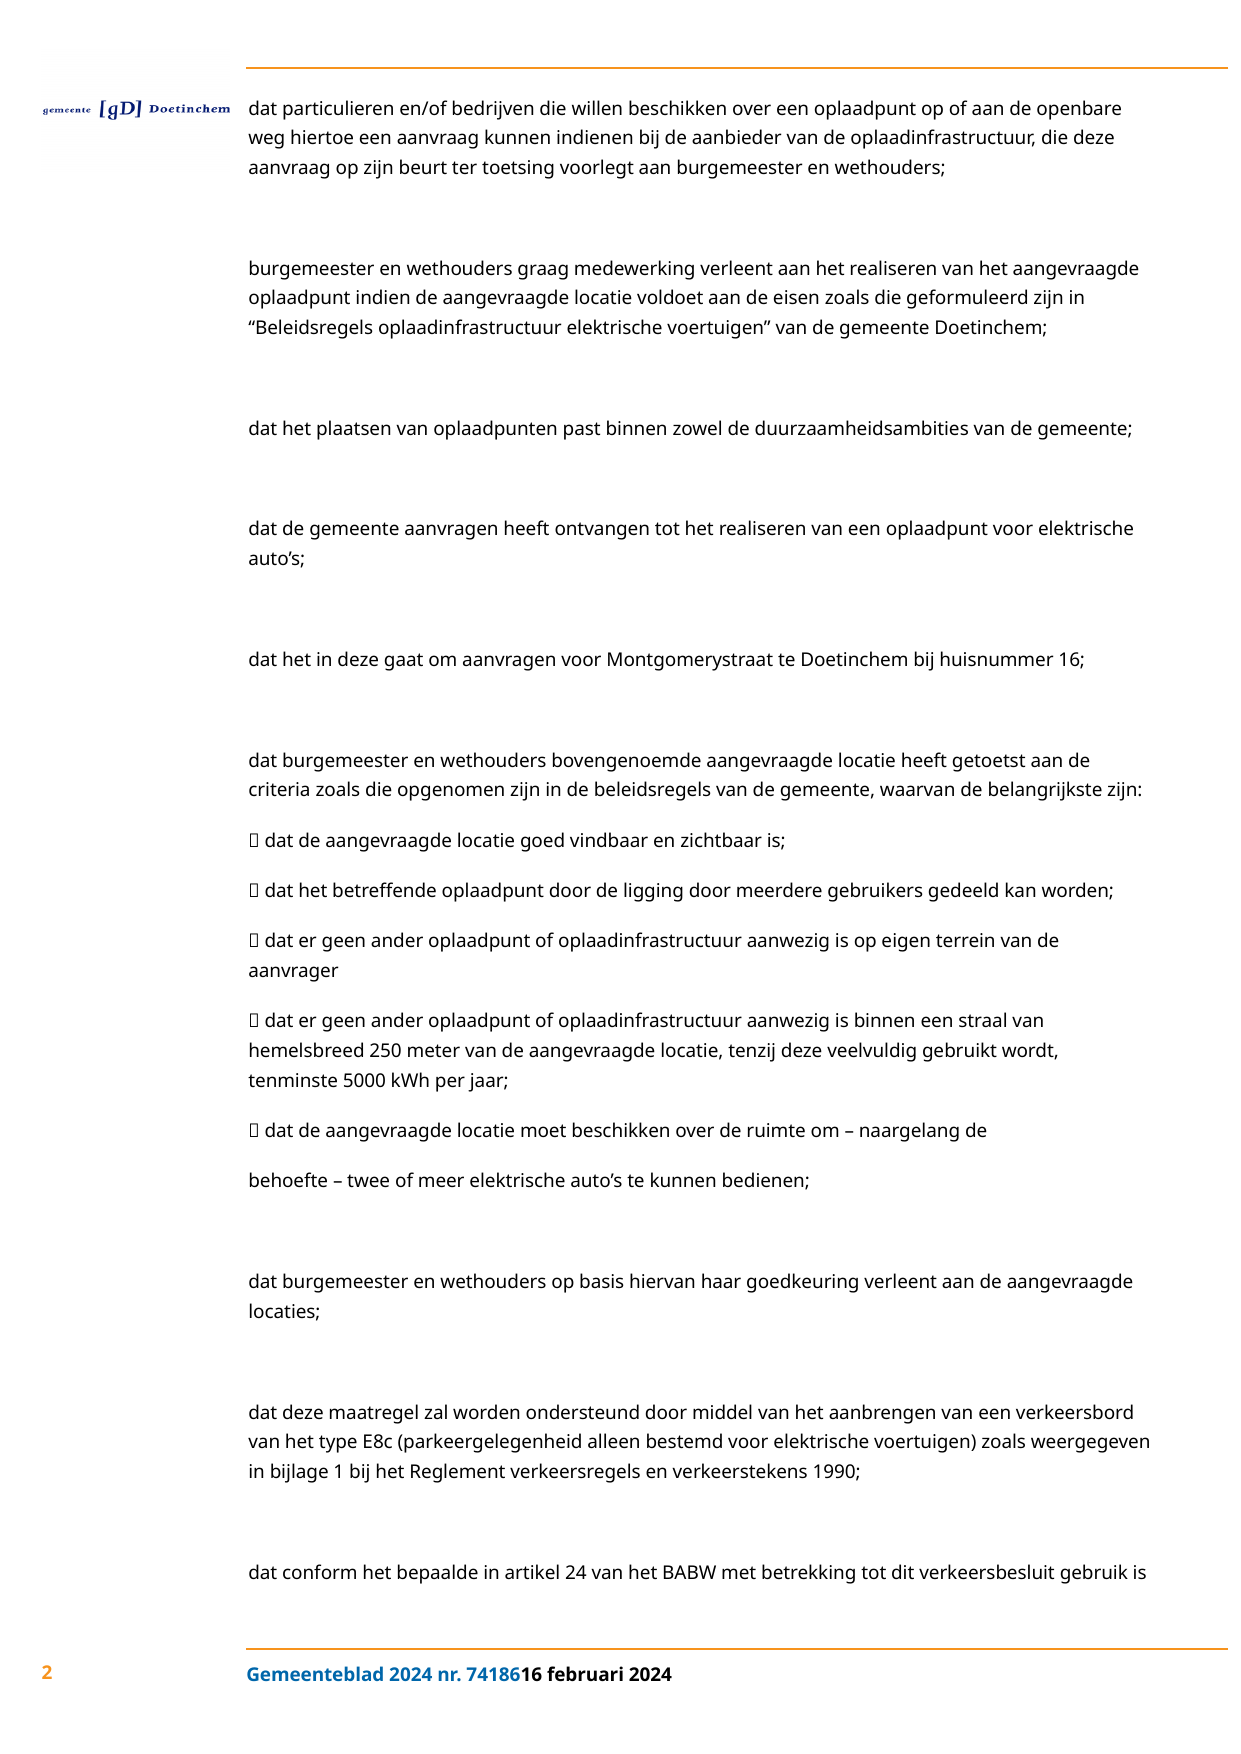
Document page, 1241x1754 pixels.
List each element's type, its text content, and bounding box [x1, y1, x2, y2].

picture [41, 47, 231, 172]
text  dat het betreffende oplaadpunt door de ligging door meerdere gebruikers gedeeld kan worden; [248, 877, 1152, 903]
text dat conform het bepaalde in artikel 24 van het BABW met betrekking tot dit verkeersbesluit gebruik is [248, 1559, 1152, 1585]
text burgemeester en wethouders graag medewerking verleent aan het realiseren van het aangevraagde oplaadpunt indien de aangevraagde locatie voldoet aan de eisen zoals die geformuleerd zijn in “Beleidsregels oplaadinfrastructuur elektrische voertuigen” van de gemeente Doetinchem; [248, 255, 1152, 340]
text behoefte – twee of meer elektrische auto’s te kunnen bedienen; [248, 1168, 1152, 1193]
text dat het plaatsen van oplaadpunten past binnen zowel de duurzaamheidsambities van de gemeente; [248, 415, 1152, 441]
text  dat de aangevraagde locatie goed vindbaar en zichtbaar is; [248, 827, 1152, 853]
text  dat er geen ander oplaadpunt of oplaadinfrastructuur aanwezig is binnen een straal van hemelsbreed 250 meter van de aangevraagde locatie, tenzij deze veelvuldig gebruikt wordt, tenminste 5000 kWh per jaar; [248, 1008, 1152, 1093]
text dat de gemeente aanvragen heeft ontvangen tot het realiseren van een oplaadpunt voor elektrische auto’s; [248, 516, 1152, 571]
text dat particulieren en/of bedrijven die willen beschikken over een oplaadpunt op of aan de openbare weg hiertoe een aanvraag kunnen indienen bij de aanbieder van de oplaadinfrastructuur, die deze aanvraag op zijn beurt ter toetsing voorlegt aan burgemeester en wethouders; [248, 95, 1152, 180]
text dat burgemeester en wethouders op basis hiervan haar goedkeuring verleent aan de aangevraagde locaties; [248, 1268, 1152, 1324]
text dat deze maatregel zal worden ondersteund door middel van het aanbrengen van een verkeersbord van het type E8c (parkeergelegenheid alleen bestemd voor elektrische voertuigen) zoals weergegeven in bijlage 1 bij het Reglement verkeersregels en verkeerstekens 1990; [248, 1399, 1152, 1484]
text dat burgemeester en wethouders bovengenoemde aangevraagde locatie heeft getoetst aan de criteria zoals die opgenomen zijn in de beleidsregels van de gemeente, waarvan de belangrijkste zijn: [248, 747, 1152, 802]
text  dat de aangevraagde locatie moet beschikken over de ruimte om – naargelang de [248, 1117, 1152, 1143]
text  dat er geen ander oplaadpunt of oplaadinfrastructuur aanwezig is op eigen terrein van de aanvrager [248, 928, 1152, 983]
text dat het in deze gaat om aanvragen voor Montgomerystraat te Doetinchem bij huisnummer 16; [248, 646, 1152, 672]
